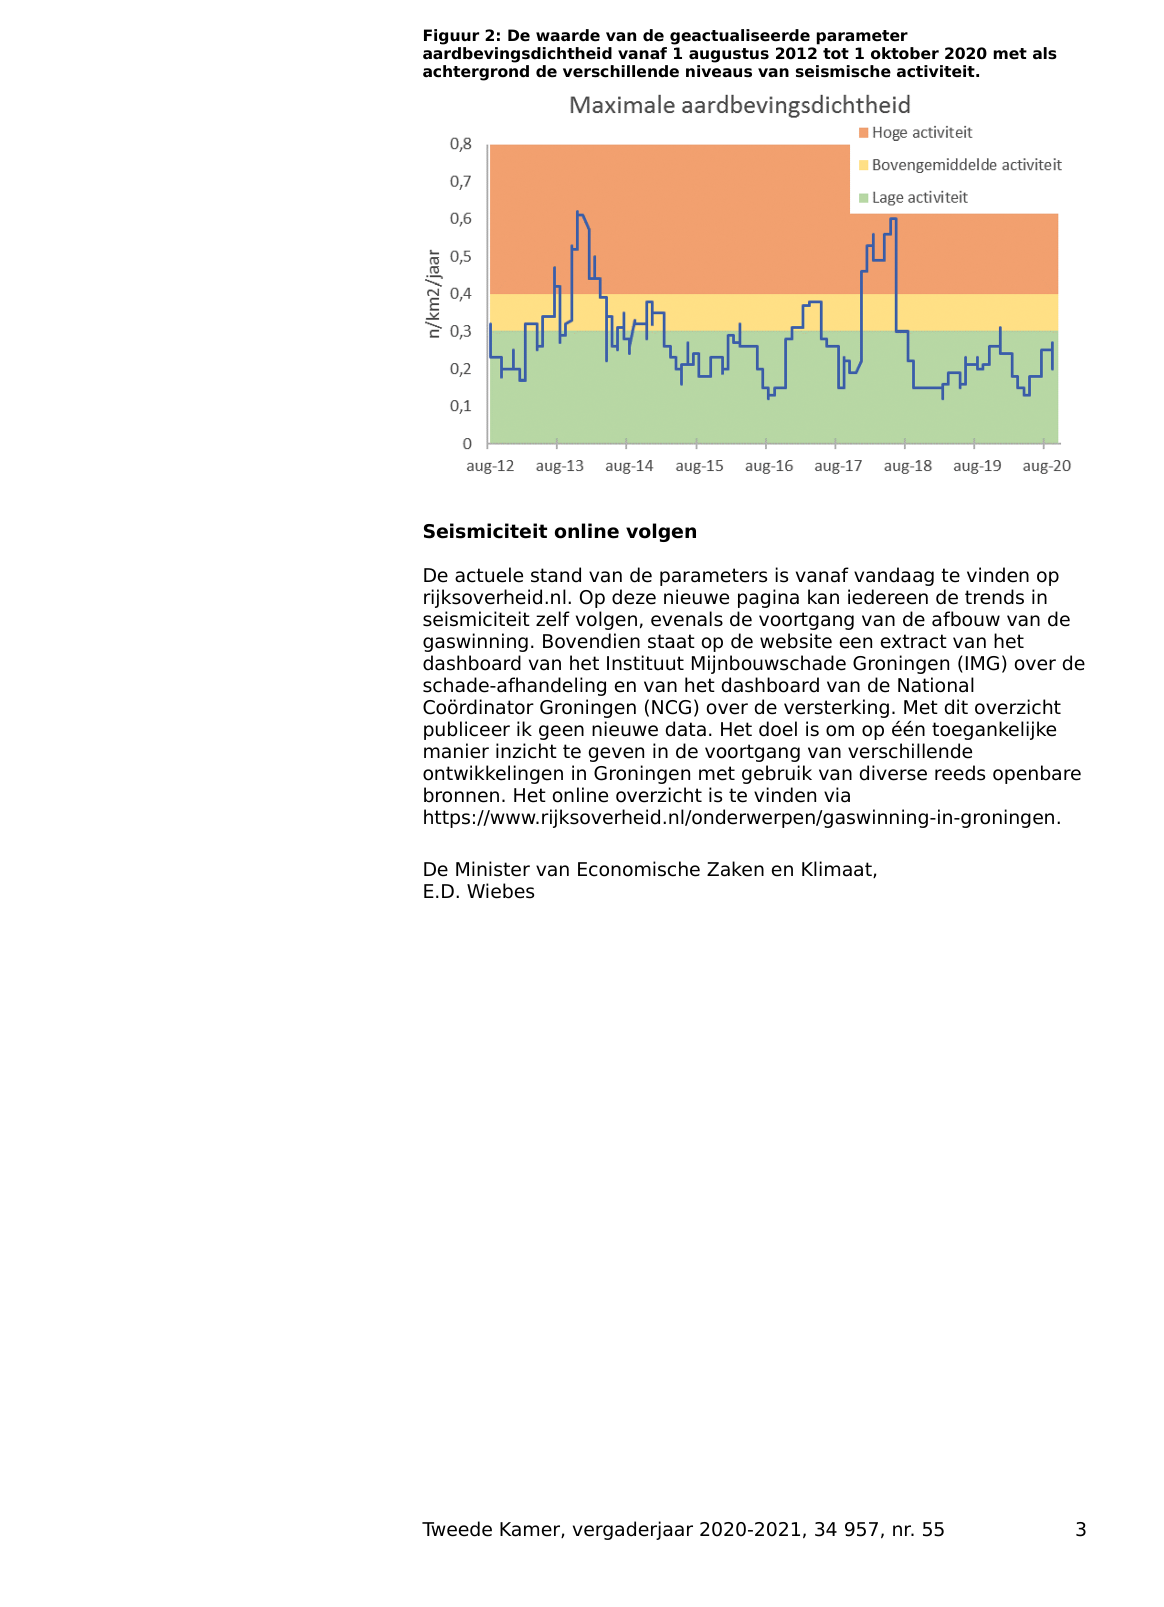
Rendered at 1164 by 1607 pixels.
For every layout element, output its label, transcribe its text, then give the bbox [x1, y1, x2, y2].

text De Minister van Economische Zaken en Klimaat, E.D. Wiebes [422, 859, 1087, 903]
picture [422, 92, 1072, 477]
text Figuur 2: De waarde van de geactualiseerde parameter aardbevingsdichtheid vanaf 1 augustus 2012 tot 1 oktober 2020 met als achtergrond de verschillende niveaus van seismische activiteit. [422, 27, 1072, 81]
subtitle Seismiciteit online volgen [422, 521, 1087, 543]
text De actuele stand van de parameters is vanaf vandaag te vinden op rijksoverheid.nl. Op deze nieuwe pagina kan iedereen de trends in seismiciteit zelf volgen, evenals de voortgang van de afbouw van de gaswinning. Bovendien staat op de website een extract van het dashboard van het Instituut Mijnbouwschade Groningen (IMG) over de schade-afhandeling en van het dashboard van de National Coördinator Groningen (NCG) over de versterking. Met dit overzicht publiceer ik geen nieuwe data. Het doel is om op één toegankelijke manier inzicht te geven in de voortgang van verschillende ontwikkelingen in Groningen met gebruik van diverse reeds openbare bronnen. Het online overzicht is te vinden via https://www.rijksoverheid.nl/onderwerpen/gaswinning-in-groningen. [422, 565, 1087, 829]
